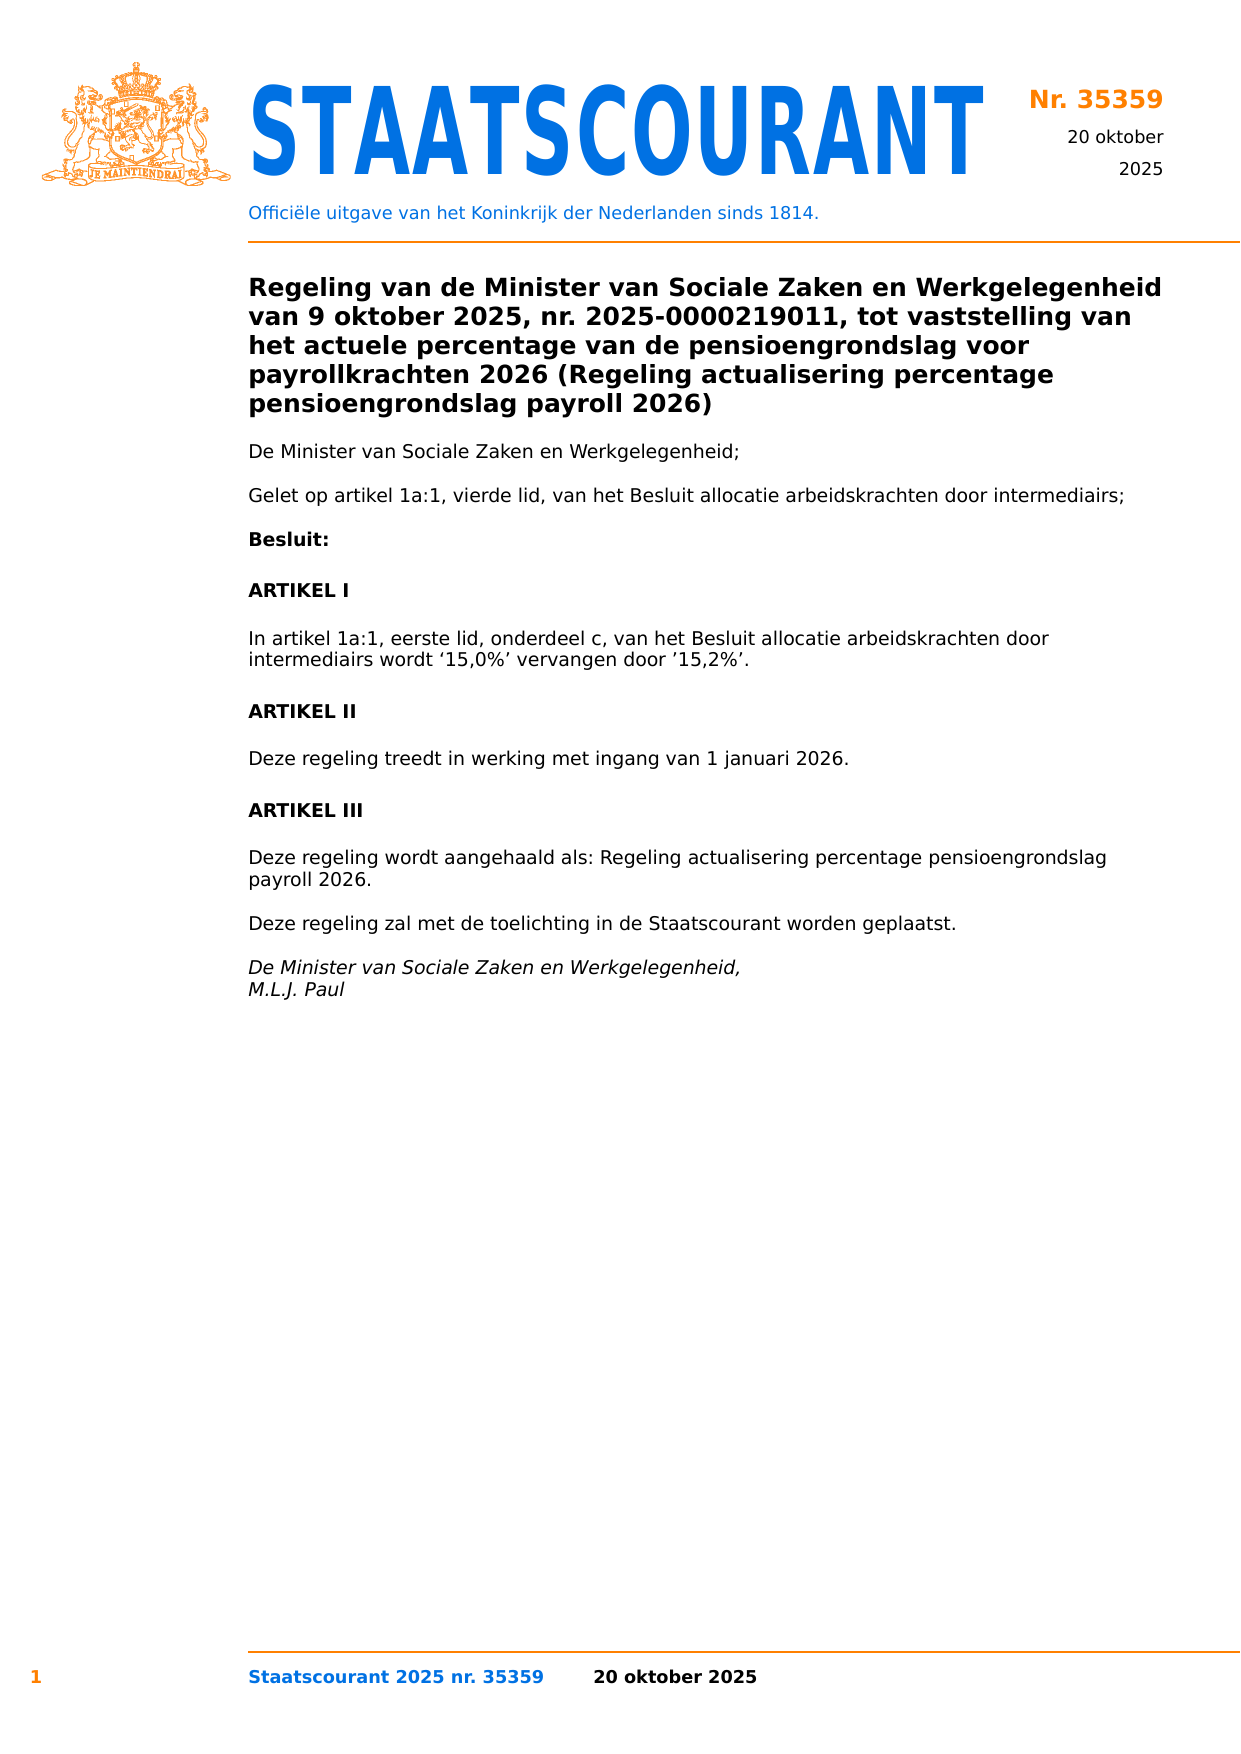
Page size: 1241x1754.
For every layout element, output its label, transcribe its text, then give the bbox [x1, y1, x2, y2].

table_header Nr. 35359 [998, 62, 1240, 121]
table_header STAATSCOURANT [248, 62, 998, 203]
picture [41, 62, 231, 186]
table_cell Officiële uitgave van het Koninkrijk der Nederlanden sinds 1814. [248, 203, 1240, 241]
subtitle ARTIKEL II [248, 701, 1163, 723]
text Besluit: [248, 528, 1163, 550]
subtitle Regeling van de Minister van Sociale Zaken en Werkgelegenheid van 9 oktober 2025, nr. 2025-0000219011, tot vaststelling van het actuele percentage van de pensioengrondslag voor payrollkrachten 2026 (Regeling actualisering percentage pensioengrondslag payroll 2026) [248, 273, 1163, 419]
text Gelet op artikel 1a:1, vierde lid, van het Besluit allocatie arbeidskrachten door intermediairs; [248, 484, 1163, 507]
subtitle ARTIKEL I [248, 580, 1163, 602]
text Deze regeling wordt aangehaald als: Regeling actualisering percentage pensioengrondslag payroll 2026. [248, 847, 1163, 891]
table_cell 2025 [998, 153, 1240, 203]
subtitle ARTIKEL III [248, 800, 1163, 822]
text De Minister van Sociale Zaken en Werkgelegenheid; [248, 441, 1163, 463]
table_header [25, 62, 248, 241]
text In artikel 1a:1, eerste lid, onderdeel c, van het Besluit allocatie arbeidskrachten door intermediairs wordt ‘15,0%’ vervangen door ’15,2%’. [248, 627, 1163, 671]
table_cell 20 oktober [998, 121, 1240, 153]
text Deze regeling treedt in werking met ingang van 1 januari 2026. [248, 748, 1163, 770]
text Deze regeling zal met de toelichting in de Staatscourant worden geplaatst. [248, 913, 1163, 935]
text De Minister van Sociale Zaken en Werkgelegenheid, M.L.J. Paul [248, 957, 1163, 1001]
